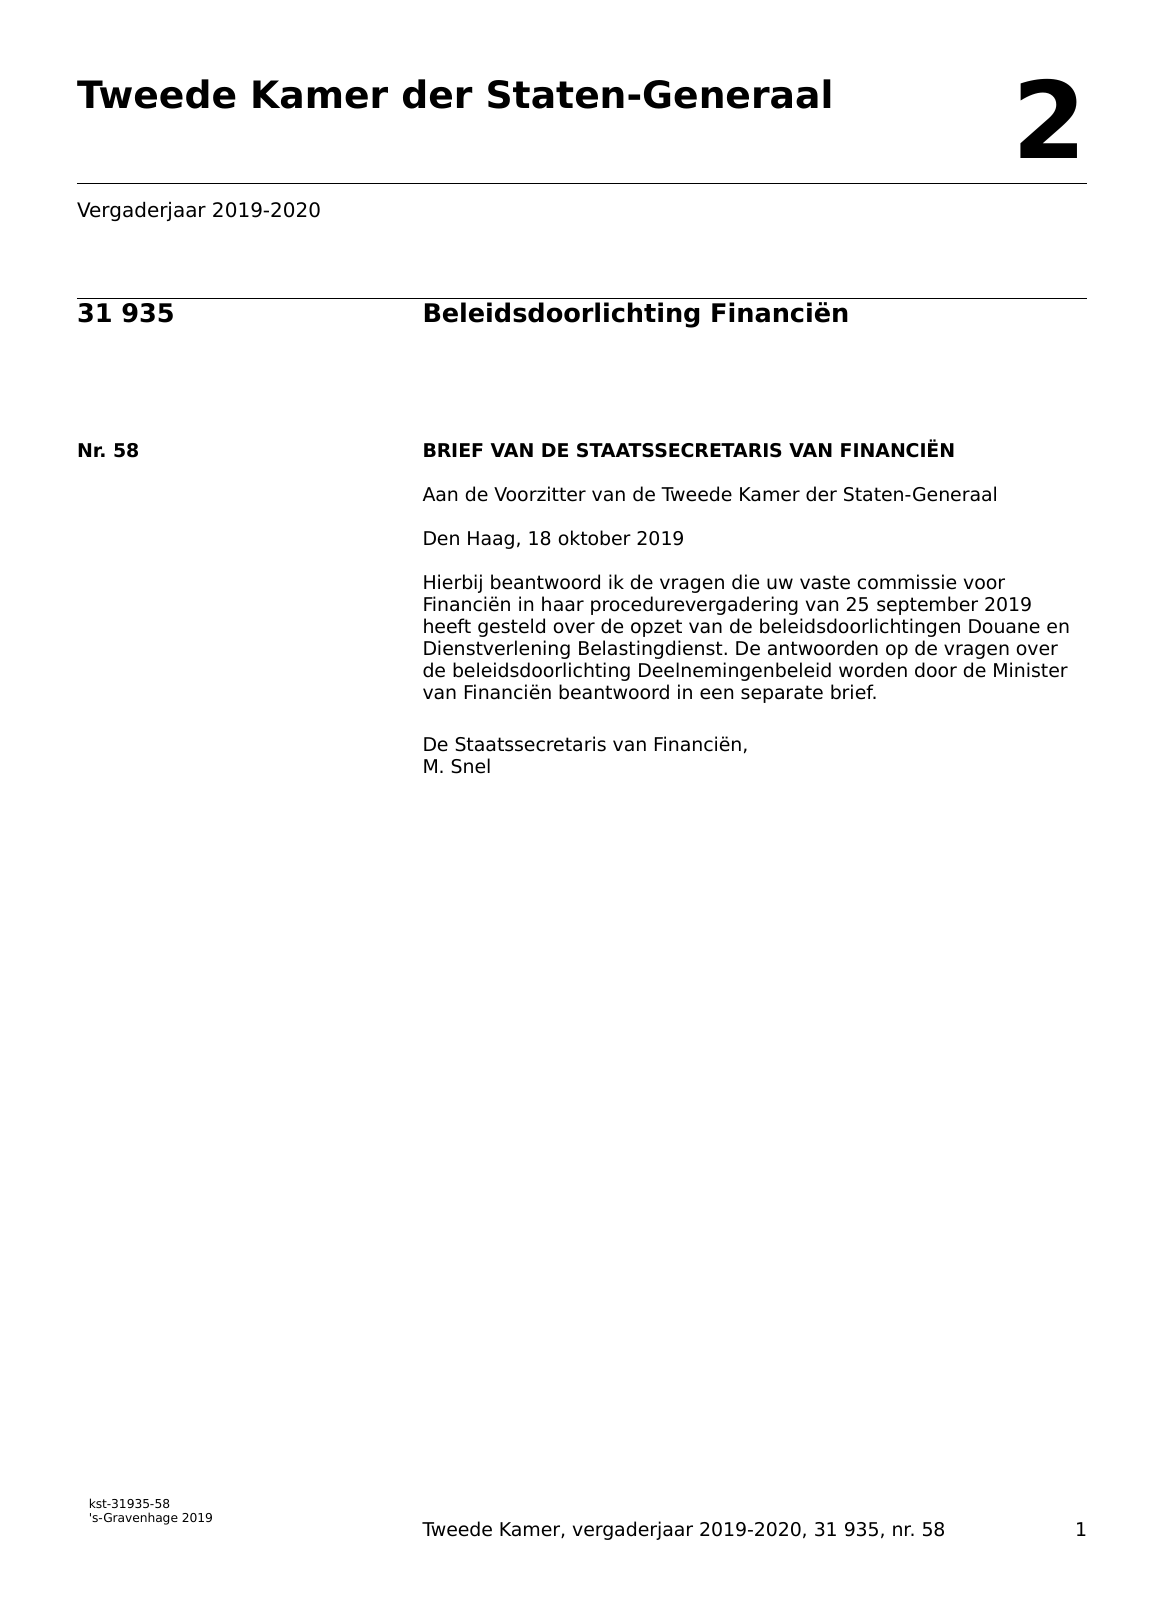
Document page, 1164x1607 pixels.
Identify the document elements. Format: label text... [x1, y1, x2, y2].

text kst-31935-58 [88, 1497, 323, 1511]
table_cell Vergaderjaar 2019-2020 [77, 184, 1087, 298]
text Hierbij beantwoord ik de vragen die uw vaste commissie voor Financiën in haar procedurevergadering van 25 september 2019 heeft gesteld over de opzet van de beleidsdoorlichtingen Douane en Dienstverlening Belastingdienst. De antwoorden op de vragen over de beleidsdoorlichting Deelnemingenbeleid worden door de Minister van Financiën beantwoord in een separate brief. [422, 572, 1087, 704]
text 's-Gravenhage 2019 [88, 1511, 323, 1525]
table_header 2 [886, 59, 1087, 183]
subtitle Nr. 58 BRIEF VAN DE STAATSSECRETARIS VAN FINANCIËN [77, 440, 1087, 462]
text Aan de Voorzitter van de Tweede Kamer der Staten-Generaal [422, 484, 1087, 506]
table_header Tweede Kamer der Staten-Generaal [77, 59, 886, 183]
text De Staatssecretaris van Financiën, M. Snel [422, 734, 1087, 778]
subtitle 31 935 Beleidsdoorlichting Financiën [77, 299, 1087, 329]
text Den Haag, 18 oktober 2019 [422, 528, 1087, 550]
